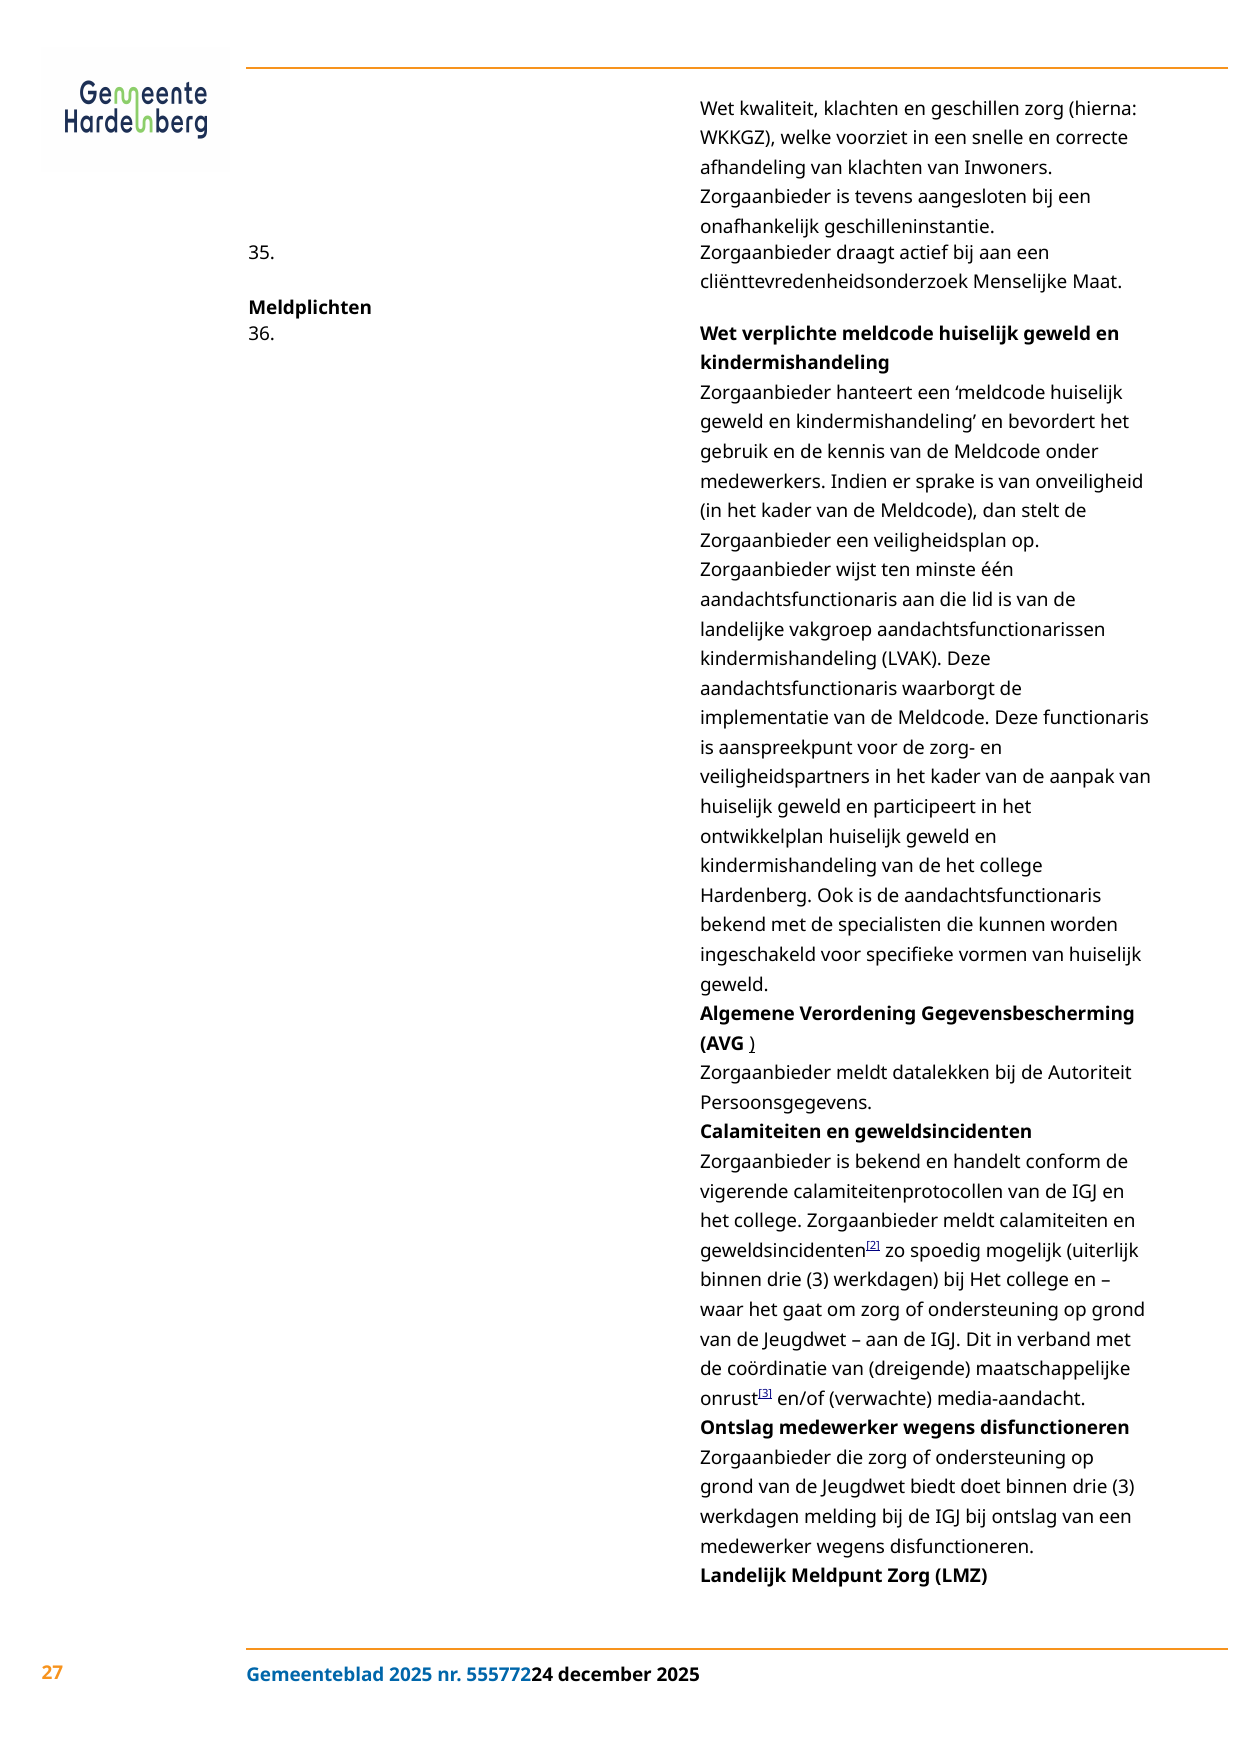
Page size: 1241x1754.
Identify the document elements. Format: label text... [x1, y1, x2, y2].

table_cell [248, 320, 700, 1588]
picture [41, 47, 231, 172]
table_cell [248, 239, 700, 294]
table_cell [248, 95, 700, 239]
table_cell Wet kwaliteit, klachten en geschillen zorg (hierna: WKKGZ), welke voorziet in een snelle en correcte afhandeling van klachten van Inwoners. Zorgaanbieder is tevens aangesloten bij een onafhankelijk geschilleninstantie. [700, 95, 1152, 239]
table_cell Meldplichten [248, 294, 1152, 320]
table_cell Wet verplichte meldcode huiselijk geweld en kindermishandeling Zorgaanbieder hanteert een ‘meldcode huiselijk geweld en kindermishandeling’ en bevordert het gebruik en de kennis van de Meldcode onder medewerkers. Indien er sprake is van onveiligheid (in het kader van de Meldcode), dan stelt de Zorgaanbieder een veiligheidsplan op. Zorgaanbieder wijst ten minste één aandachtsfunctionaris aan die lid is van de landelijke vakgroep aandachtsfunctionarissen kindermishandeling (LVAK). Deze aandachtsfunctionaris waarborgt de implementatie van de Meldcode. Deze functionaris is aanspreekpunt voor de zorg- en veiligheidspartners in het kader van de aanpak van huiselijk geweld en participeert in het ontwikkelplan huiselijk geweld en kindermishandeling van de het college Hardenberg. Ook is de aandachtsfunctionaris bekend met de specialisten die kunnen worden ingeschakeld voor specifieke vormen van huiselijk geweld. Algemene Verordening Gegevensbescherming (AVG ) Zorgaanbieder meldt datalekken bij de Autoriteit Persoonsgegevens. Calamiteiten en geweldsincidenten Zorgaanbieder is bekend en handelt conform de vigerende calamiteitenprotocollen van de IGJ en het college. Zorgaanbieder meldt calamiteiten en geweldsincidenten[2] zo spoedig mogelijk (uiterlijk binnen drie (3) werkdagen) bij Het college en – waar het gaat om zorg of ondersteuning op grond van de Jeugdwet – aan de IGJ. Dit in verband met de coördinatie van (dreigende) maatschappelijke onrust[3] en/of (verwachte) media-aandacht. Ontslag medewerker wegens disfunctioneren Zorgaanbieder die zorg of ondersteuning op grond van de Jeugdwet biedt doet binnen drie (3) werkdagen melding bij de IGJ bij ontslag van een medewerker wegens disfunctioneren. Landelijk Meldpunt Zorg (LMZ) [700, 320, 1152, 1588]
table_cell Zorgaanbieder draagt actief bij aan een cliënttevredenheidsonderzoek Menselijke Maat. [700, 239, 1152, 294]
